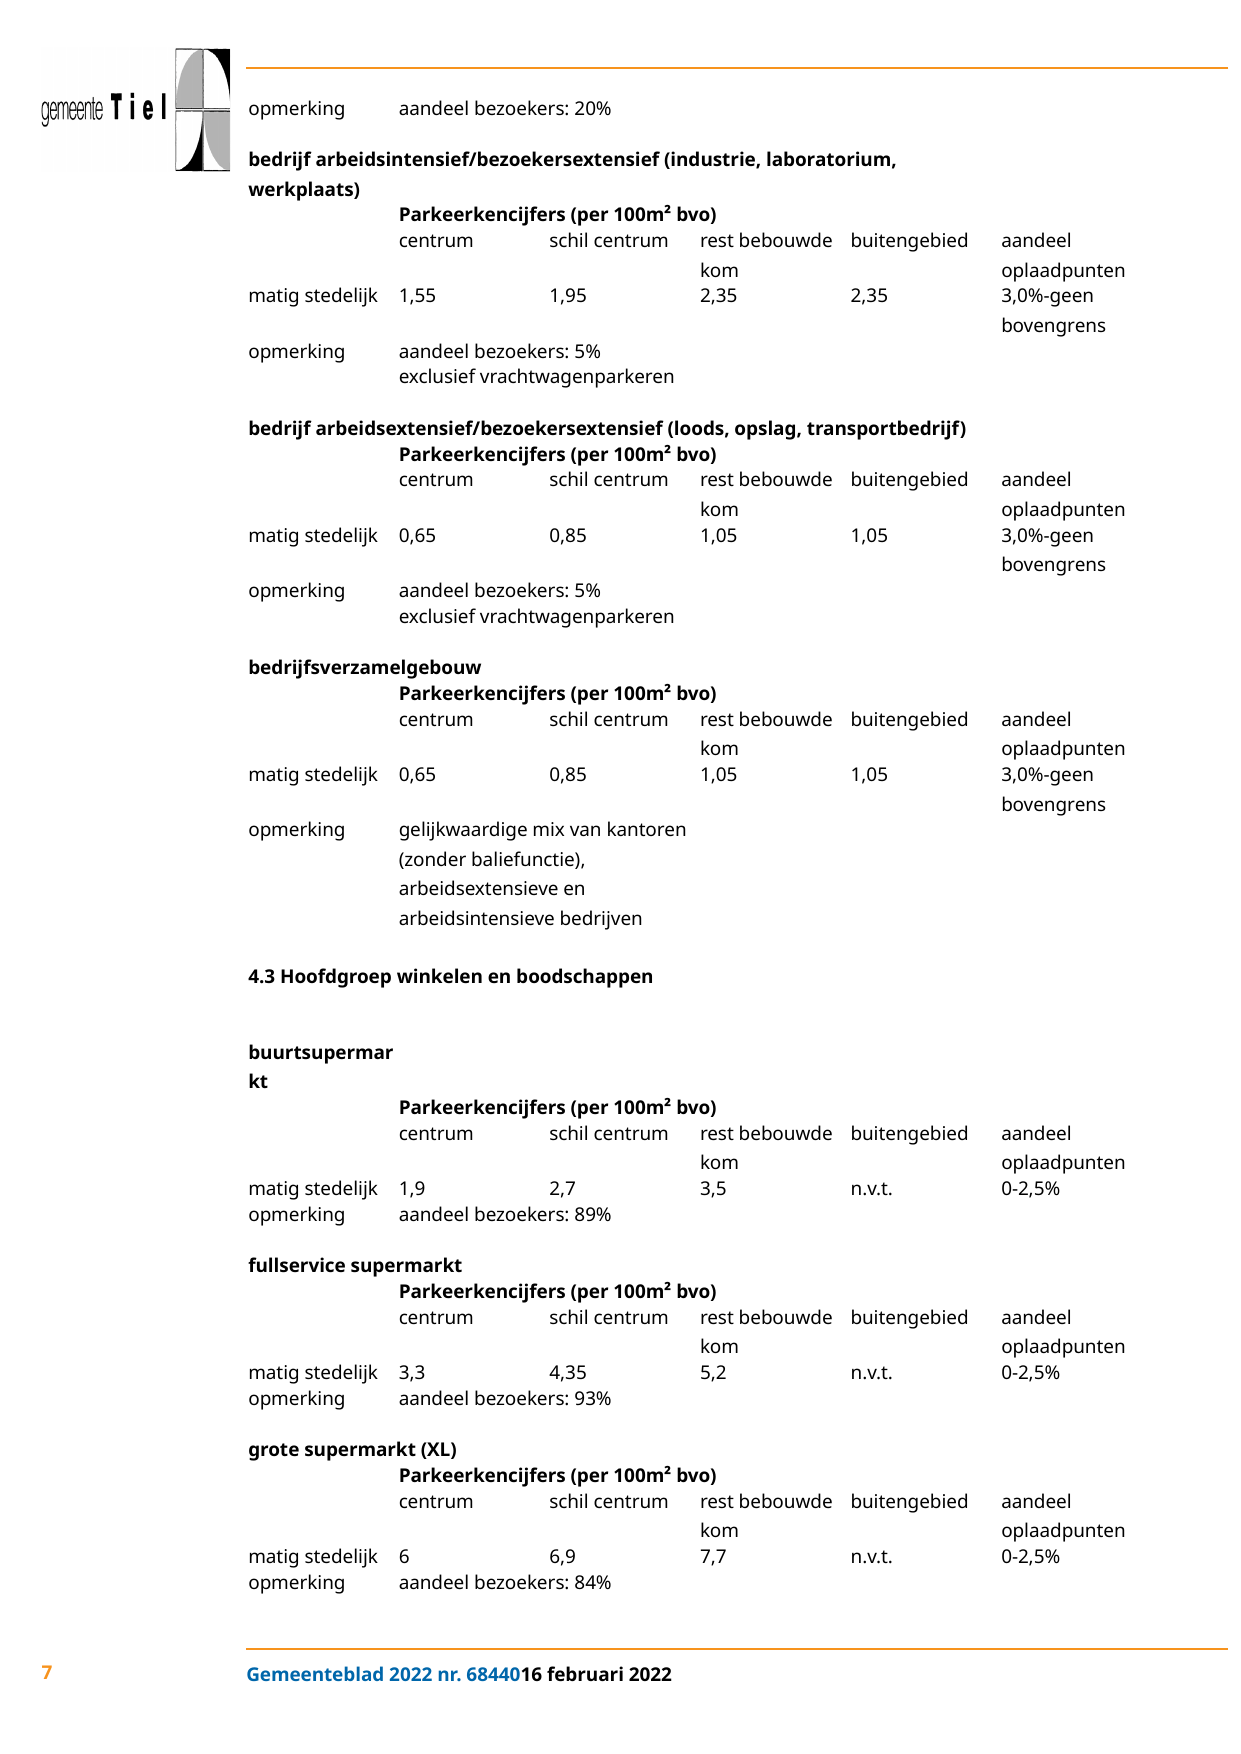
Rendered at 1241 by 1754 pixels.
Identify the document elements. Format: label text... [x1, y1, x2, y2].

table_cell opmerking [248, 1201, 398, 1227]
table_cell [700, 1227, 850, 1252]
table_cell [1001, 1227, 1152, 1252]
table_cell [850, 1462, 1001, 1488]
table_cell [248, 202, 398, 283]
table_cell 1,05 [850, 522, 1001, 577]
table_cell [850, 1385, 1001, 1411]
table_cell [850, 1569, 1001, 1594]
table_cell [850, 1411, 1001, 1436]
table_cell exclusief vrachtwagenparkeren [399, 364, 700, 389]
table_cell [700, 654, 850, 680]
text 4.3 Hoofdgroep winkelen en boodschappen [248, 964, 1152, 989]
table_cell [399, 629, 549, 654]
table_cell Parkeerkencijfers (per 100m² bvo) [399, 1094, 850, 1120]
table_cell aandeel oplaadpunten [1001, 1488, 1152, 1543]
table_cell fullservice supermarkt [248, 1253, 549, 1278]
table_cell schil centrum [549, 1488, 700, 1543]
table_cell [248, 680, 398, 761]
table_header buurtsupermarkt [248, 1039, 398, 1094]
table_cell [850, 1278, 1001, 1304]
table_cell 7,7 [700, 1543, 850, 1569]
table_cell 3,5 [700, 1175, 850, 1201]
table_cell [248, 1278, 398, 1359]
table_cell aandeel oplaadpunten [1001, 1120, 1152, 1175]
table_cell aandeel oplaadpunten [1001, 1304, 1152, 1359]
table_cell rest bebouwde kom [700, 1120, 850, 1175]
table_cell [399, 1227, 549, 1252]
table_cell 1,05 [850, 761, 1001, 816]
table_cell [1001, 654, 1152, 680]
table_cell [700, 95, 850, 121]
table_cell [850, 441, 1001, 467]
table_cell matig stedelijk [248, 522, 398, 577]
table_cell 0,65 [399, 522, 549, 577]
table_cell opmerking [248, 1569, 398, 1594]
table_cell rest bebouwde kom [700, 706, 850, 761]
table_cell [248, 1094, 398, 1175]
table_cell 6 [399, 1543, 549, 1569]
table_cell buitengebied [850, 1304, 1001, 1359]
table_cell [700, 1411, 850, 1436]
table_cell opmerking [248, 338, 398, 364]
table_cell [1001, 680, 1152, 706]
table_cell aandeel bezoekers: 5% [399, 577, 700, 603]
table_header [1001, 1039, 1152, 1094]
table_cell 3,3 [399, 1359, 549, 1385]
table_cell gelijkwaardige mix van kantoren (zonder baliefunctie), arbeidsextensieve en arbeidsintensieve bedrijven [399, 816, 700, 931]
table_cell centrum [399, 1304, 549, 1359]
table_cell [850, 95, 1001, 121]
table_cell [850, 680, 1001, 706]
table_cell [1001, 338, 1152, 364]
table_cell 3,0%-geen bovengrens [1001, 522, 1152, 577]
table_cell bedrijfsverzamelgebouw [248, 654, 549, 680]
table_cell [248, 1227, 398, 1252]
table_cell 6,9 [549, 1543, 700, 1569]
table_cell [850, 1227, 1001, 1252]
table_cell [248, 629, 398, 654]
table_cell [1001, 146, 1152, 202]
table_cell [1001, 1462, 1152, 1488]
table_cell [248, 1462, 398, 1543]
table_cell [1001, 1094, 1152, 1120]
table_cell [850, 364, 1001, 389]
table_cell schil centrum [549, 1120, 700, 1175]
table_cell buitengebied [850, 1488, 1001, 1543]
table_cell n.v.t. [850, 1359, 1001, 1385]
table_cell Parkeerkencijfers (per 100m² bvo) [399, 202, 850, 227]
table_cell opmerking [248, 95, 398, 121]
table_cell 1,05 [700, 761, 850, 816]
table_cell [850, 121, 1001, 146]
table_cell [1001, 816, 1152, 931]
table_cell [549, 389, 700, 415]
table_cell [549, 1411, 700, 1436]
table_cell [248, 364, 398, 389]
table_cell matig stedelijk [248, 761, 398, 816]
table_cell [850, 654, 1001, 680]
table_cell [549, 121, 700, 146]
table_cell matig stedelijk [248, 283, 398, 338]
table_cell [850, 1094, 1001, 1120]
table_cell [850, 603, 1001, 629]
table_cell [1001, 441, 1152, 467]
table_cell Parkeerkencijfers (per 100m² bvo) [399, 441, 850, 467]
table_cell aandeel bezoekers: 89% [399, 1201, 700, 1227]
table_cell [1001, 1253, 1152, 1278]
table_cell buitengebied [850, 1120, 1001, 1175]
table_cell aandeel oplaadpunten [1001, 706, 1152, 761]
table_cell [399, 389, 549, 415]
table_cell n.v.t. [850, 1543, 1001, 1569]
table_cell [700, 121, 850, 146]
table_cell exclusief vrachtwagenparkeren [399, 603, 700, 629]
table_cell 1,55 [399, 283, 549, 338]
table_cell centrum [399, 467, 549, 522]
picture [41, 47, 231, 172]
table_cell [248, 389, 398, 415]
table_cell [700, 816, 850, 931]
table_cell [248, 1411, 398, 1436]
table_cell n.v.t. [850, 1175, 1001, 1201]
table_cell opmerking [248, 816, 398, 931]
table_cell 0-2,5% [1001, 1359, 1152, 1385]
table_cell matig stedelijk [248, 1175, 398, 1201]
table_cell [1001, 1385, 1152, 1411]
table_cell [1001, 577, 1152, 603]
table_cell schil centrum [549, 227, 700, 283]
table_cell [1001, 1436, 1152, 1462]
table_cell Parkeerkencijfers (per 100m² bvo) [399, 1278, 850, 1304]
table_cell centrum [399, 1120, 549, 1175]
table_cell [850, 389, 1001, 415]
table_cell [700, 577, 850, 603]
table_cell aandeel oplaadpunten [1001, 467, 1152, 522]
table_cell [700, 1436, 850, 1462]
table_cell [850, 1253, 1001, 1278]
table_cell Parkeerkencijfers (per 100m² bvo) [399, 680, 850, 706]
table_cell 2,7 [549, 1175, 700, 1201]
table_cell Parkeerkencijfers (per 100m² bvo) [399, 1462, 850, 1488]
table_cell [700, 338, 850, 364]
table_cell 1,05 [700, 522, 850, 577]
table_cell aandeel bezoekers: 20% [399, 95, 700, 121]
table_cell [1001, 1411, 1152, 1436]
table_cell [1001, 202, 1152, 227]
table_header [399, 1039, 549, 1094]
table_cell 1,9 [399, 1175, 549, 1201]
table_cell 0,65 [399, 761, 549, 816]
table_cell [1001, 364, 1152, 389]
table_header [700, 1039, 850, 1094]
table_cell [850, 1436, 1001, 1462]
table_cell [700, 364, 850, 389]
table_cell [700, 389, 850, 415]
table_cell [399, 121, 549, 146]
table_cell 0,85 [549, 522, 700, 577]
table_cell centrum [399, 706, 549, 761]
table_cell buitengebied [850, 227, 1001, 283]
table_cell buitengebied [850, 467, 1001, 522]
table_cell [399, 1411, 549, 1436]
table_cell [850, 577, 1001, 603]
table_cell schil centrum [549, 1304, 700, 1359]
table_cell [1001, 629, 1152, 654]
table_cell rest bebouwde kom [700, 467, 850, 522]
table_cell bedrijf arbeidsintensief/bezoekersextensief (industrie, laboratorium, werkplaats) [248, 146, 1001, 202]
table_cell centrum [399, 227, 549, 283]
table_header [850, 1039, 1001, 1094]
table_cell aandeel bezoekers: 84% [399, 1569, 700, 1594]
table_cell [248, 441, 398, 522]
table_cell matig stedelijk [248, 1543, 398, 1569]
table_cell 0,85 [549, 761, 700, 816]
table_cell [549, 1253, 700, 1278]
table_cell 4,35 [549, 1359, 700, 1385]
table_cell [1001, 1569, 1152, 1594]
table_header [549, 1039, 700, 1094]
table_cell [850, 629, 1001, 654]
table_cell [248, 603, 398, 629]
table_cell opmerking [248, 577, 398, 603]
table_cell [1001, 389, 1152, 415]
table_cell 3,0%-geen bovengrens [1001, 761, 1152, 816]
table_cell [1001, 1278, 1152, 1304]
table_cell schil centrum [549, 467, 700, 522]
table_cell [248, 121, 398, 146]
table_cell [549, 629, 700, 654]
table_cell [700, 1201, 850, 1227]
table_cell [700, 1569, 850, 1594]
table_cell [850, 816, 1001, 931]
table_cell [549, 654, 700, 680]
table_cell aandeel bezoekers: 93% [399, 1385, 700, 1411]
table_cell 2,35 [700, 283, 850, 338]
table_cell schil centrum [549, 706, 700, 761]
table_cell centrum [399, 1488, 549, 1543]
table_cell 2,35 [850, 283, 1001, 338]
table_cell rest bebouwde kom [700, 1304, 850, 1359]
table_cell [549, 1436, 700, 1462]
table_cell aandeel bezoekers: 5% [399, 338, 700, 364]
table_cell rest bebouwde kom [700, 1488, 850, 1543]
table_cell matig stedelijk [248, 1359, 398, 1385]
table_cell aandeel oplaadpunten [1001, 227, 1152, 283]
table_cell grote supermarkt (XL) [248, 1436, 549, 1462]
table_cell [850, 338, 1001, 364]
table_cell [700, 1253, 850, 1278]
table_cell 5,2 [700, 1359, 850, 1385]
table_cell [1001, 1201, 1152, 1227]
table_cell [1001, 95, 1152, 121]
table_cell [549, 1227, 700, 1252]
table_cell 3,0%-geen bovengrens [1001, 283, 1152, 338]
table_cell rest bebouwde kom [700, 227, 850, 283]
table_cell [850, 202, 1001, 227]
table_cell [700, 603, 850, 629]
table_cell 1,95 [549, 283, 700, 338]
table_cell [850, 1201, 1001, 1227]
table_cell buitengebied [850, 706, 1001, 761]
table_cell [700, 629, 850, 654]
table_cell [1001, 603, 1152, 629]
table_cell 0-2,5% [1001, 1175, 1152, 1201]
table_cell [1001, 415, 1152, 441]
table_cell [700, 1385, 850, 1411]
table_cell bedrijf arbeidsextensief/bezoekersextensief (loods, opslag, transportbedrijf) [248, 415, 1001, 441]
table_cell opmerking [248, 1385, 398, 1411]
table_cell 0-2,5% [1001, 1543, 1152, 1569]
table_cell [1001, 121, 1152, 146]
